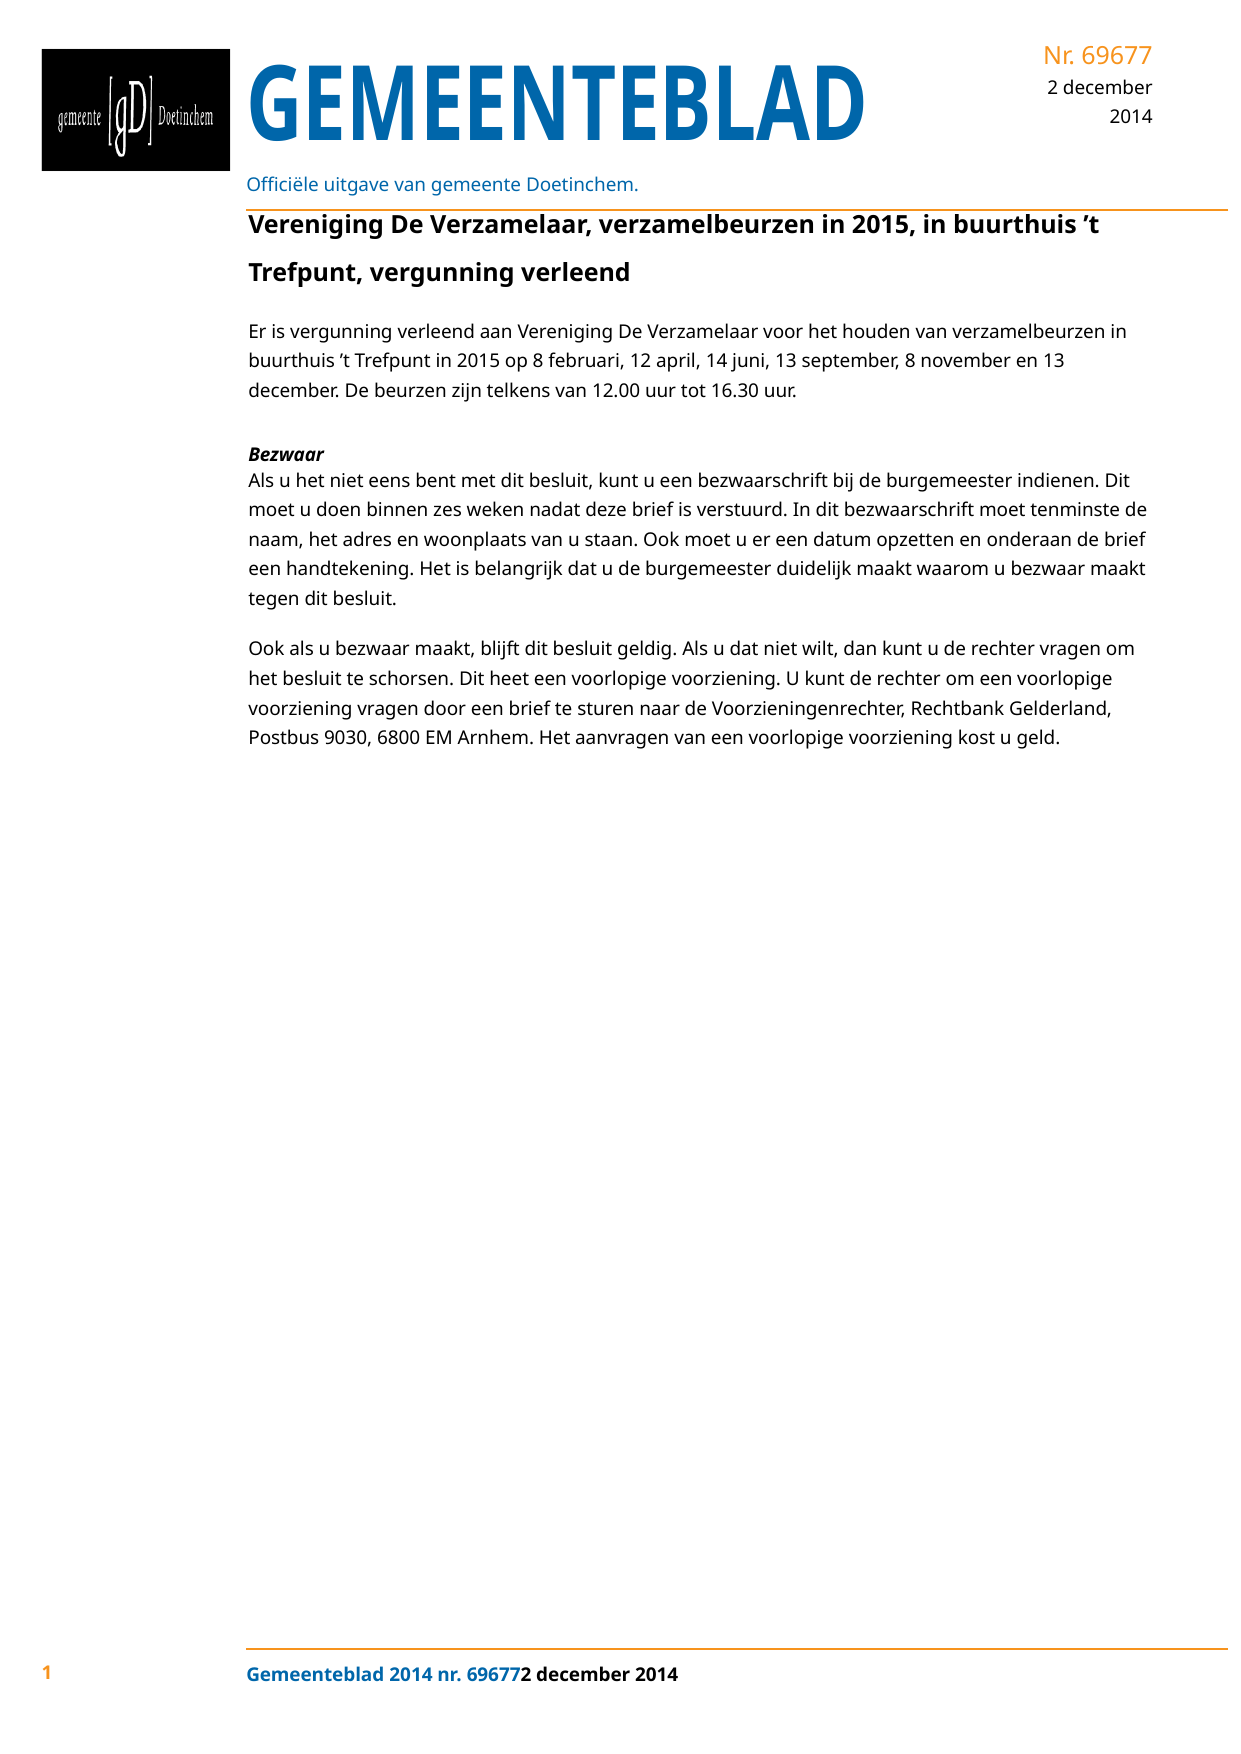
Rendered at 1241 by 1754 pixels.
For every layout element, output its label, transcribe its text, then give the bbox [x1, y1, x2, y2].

picture [41, 47, 231, 172]
text Ook als u bezwaar maakt, blijft dit besluit geldig. Als u dat niet wilt, dan kunt u de rechter vragen om het besluit te schorsen. Dit heet een voorlopige voorziening. U kunt de rechter om een voorlopige voorziening vragen door een brief te sturen naar de Voorzieningenrechter, Rechtbank Gelderland, Postbus 9030, 6800 EM Arnhem. Het aanvragen van een voorlopige voorziening kost u geld. [248, 636, 1152, 750]
text Vereniging De Verzamelaar, verzamelbeurzen in 2015, in buurthuis ’t Trefpunt, vergunning verleend [248, 211, 1152, 288]
text Als u het niet eens bent met dit besluit, kunt u een bezwaarschrift bij de burgemeester indienen. Dit moet u doen binnen zes weken nadat deze brief is verstuurd. In dit bezwaarschrift moet tenminste de naam, het adres en woonplaats van u staan. Ook moet u er een datum opzetten en onderaan de brief een handtekening. Het is belangrijk dat u de burgemeester duidelijk maakt waarom u bezwaar maakt tegen dit besluit. [248, 467, 1152, 611]
text Er is vergunning verleend aan Vereniging De Verzamelaar voor het houden van verzamelbeurzen in buurthuis ’t Trefpunt in 2015 op 8 februari, 12 april, 14 juni, 13 september, 8 november en 13 december. De beurzen zijn telkens van 12.00 uur tot 16.30 uur. [248, 318, 1152, 403]
text Bezwaar [248, 441, 1152, 467]
